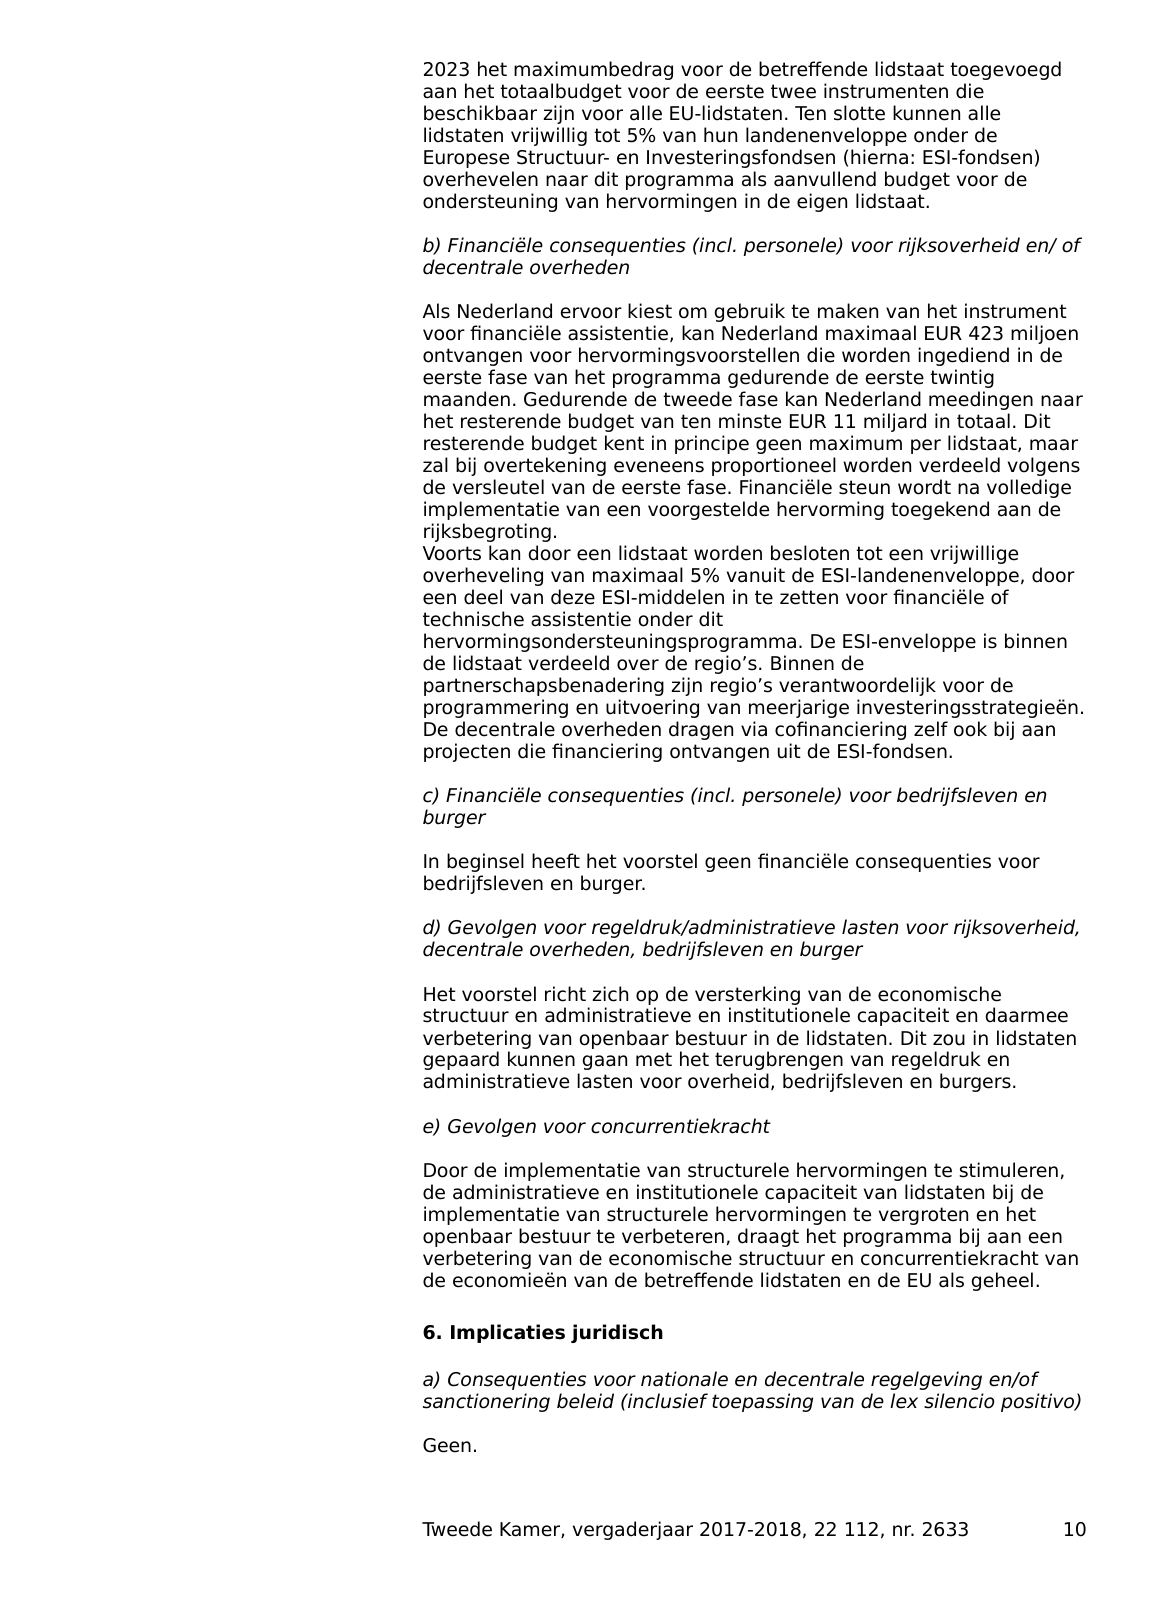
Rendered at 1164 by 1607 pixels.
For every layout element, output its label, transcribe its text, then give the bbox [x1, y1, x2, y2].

text Als Nederland ervoor kiest om gebruik te maken van het instrument voor financiële assistentie, kan Nederland maximaal EUR 423 miljoen ontvangen voor hervormingsvoorstellen die worden ingediend in de eerste fase van het programma gedurende de eerste twintig maanden. Gedurende de tweede fase kan Nederland meedingen naar het resterende budget van ten minste EUR 11 miljard in totaal. Dit resterende budget kent in principe geen maximum per lidstaat, maar zal bij overtekening eveneens proportioneel worden verdeeld volgens de versleutel van de eerste fase. Financiële steun wordt na volledige implementatie van een voorgestelde hervorming toegekend aan de rijksbegroting. [422, 301, 1087, 543]
subtitle c) Financiële consequenties (incl. personele) voor bedrijfsleven en burger [422, 785, 1087, 829]
text Het voorstel richt zich op de versterking van de economische structuur en administratieve en institutionele capaciteit en daarmee verbetering van openbaar bestuur in de lidstaten. Dit zou in lidstaten gepaard kunnen gaan met het terugbrengen van regeldruk en administratieve lasten voor overheid, bedrijfsleven en burgers. [422, 983, 1087, 1093]
text 2023 het maximumbedrag voor de betreffende lidstaat toegevoegd aan het totaalbudget voor de eerste twee instrumenten die beschikbaar zijn voor alle EU-lidstaten. Ten slotte kunnen alle lidstaten vrijwillig tot 5% van hun landenenveloppe onder de Europese Structuur- en Investeringsfondsen (hierna: ESI-fondsen) overhevelen naar dit programma als aanvullend budget voor de ondersteuning van hervormingen in de eigen lidstaat. [422, 59, 1087, 213]
subtitle a) Consequenties voor nationale en decentrale regelgeving en/of sanctionering beleid (inclusief toepassing van de lex silencio positivo) [422, 1368, 1087, 1412]
subtitle d) Gevolgen voor regeldruk/administratieve lasten voor rijksoverheid, decentrale overheden, bedrijfsleven en burger [422, 917, 1087, 961]
subtitle 6. Implicaties juridisch [422, 1322, 1087, 1343]
subtitle b) Financiële consequenties (incl. personele) voor rijksoverheid en/ of decentrale overheden [422, 235, 1087, 279]
text In beginsel heeft het voorstel geen financiële consequenties voor bedrijfsleven en burger. [422, 851, 1087, 895]
subtitle e) Gevolgen voor concurrentiekracht [422, 1116, 1087, 1137]
text Door de implementatie van structurele hervormingen te stimuleren, de administratieve en institutionele capaciteit van lidstaten bij de implementatie van structurele hervormingen te vergroten en het openbaar bestuur te verbeteren, draagt het programma bij aan een verbetering van de economische structuur en concurrentiekracht van de economieën van de betreffende lidstaten en de EU als geheel. [422, 1160, 1087, 1292]
text Geen. [422, 1435, 1087, 1457]
text Voorts kan door een lidstaat worden besloten tot een vrijwillige overheveling van maximaal 5% vanuit de ESI-landenenveloppe, door een deel van deze ESI-middelen in te zetten voor financiële of technische assistentie onder dit hervormingsondersteuningsprogramma. De ESI-enveloppe is binnen de lidstaat verdeeld over de regio’s. Binnen de partnerschapsbenadering zijn regio’s verantwoordelijk voor de programmering en uitvoering van meerjarige investeringsstrategieën. De decentrale overheden dragen via cofinanciering zelf ook bij aan projecten die financiering ontvangen uit de ESI-fondsen. [422, 543, 1087, 763]
